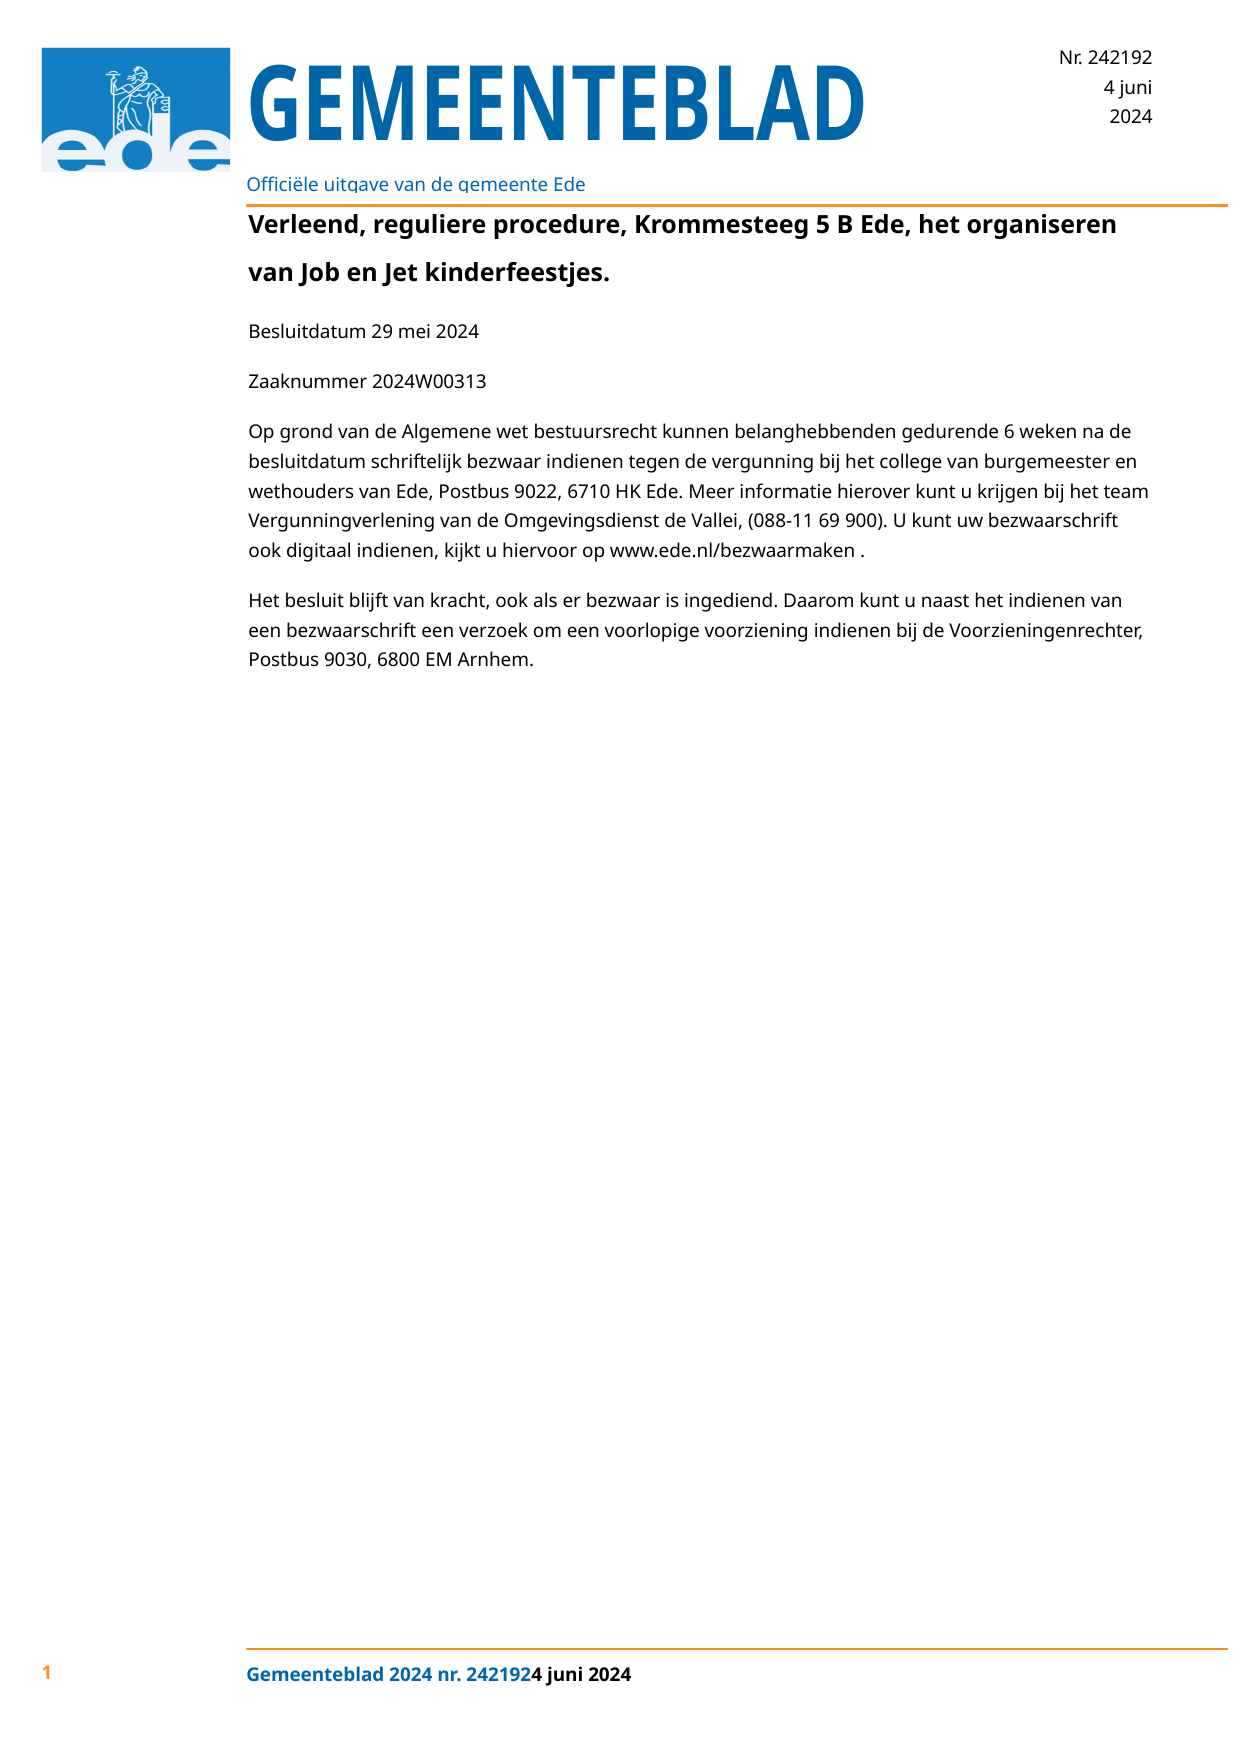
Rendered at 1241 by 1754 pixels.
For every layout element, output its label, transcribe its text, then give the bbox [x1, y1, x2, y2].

text Besluitdatum 29 mei 2024 [248, 318, 1152, 344]
text Het besluit blijft van kracht, ook als er bezwaar is ingediend. Daarom kunt u naast het indienen van een bezwaarschrift een verzoek om een voorlopige voorziening indienen bij de Voorzieningenrechter, Postbus 9030, 6800 EM Arnhem. [248, 587, 1152, 672]
text Op grond van de Algemene wet bestuursrecht kunnen belanghebbenden gedurende 6 weken na de besluitdatum schriftelijk bezwaar indienen tegen de vergunning bij het college van burgemeester en wethouders van Ede, Postbus 9022, 6710 HK Ede. Meer informatie hierover kunt u krijgen bij het team Vergunningverlening van de Omgevingsdienst de Vallei, (088-11 69 900). U kunt uw bezwaarschrift ook digitaal indienen, kijkt u hiervoor op www.ede.nl/bezwaarmaken . [248, 419, 1152, 563]
text Verleend, reguliere procedure, Krommesteeg 5 B Ede, het organiseren van Job en Jet kinderfeestjes. [248, 207, 1152, 288]
text Zaaknummer 2024W00313 [248, 368, 1152, 394]
picture [41, 47, 231, 172]
